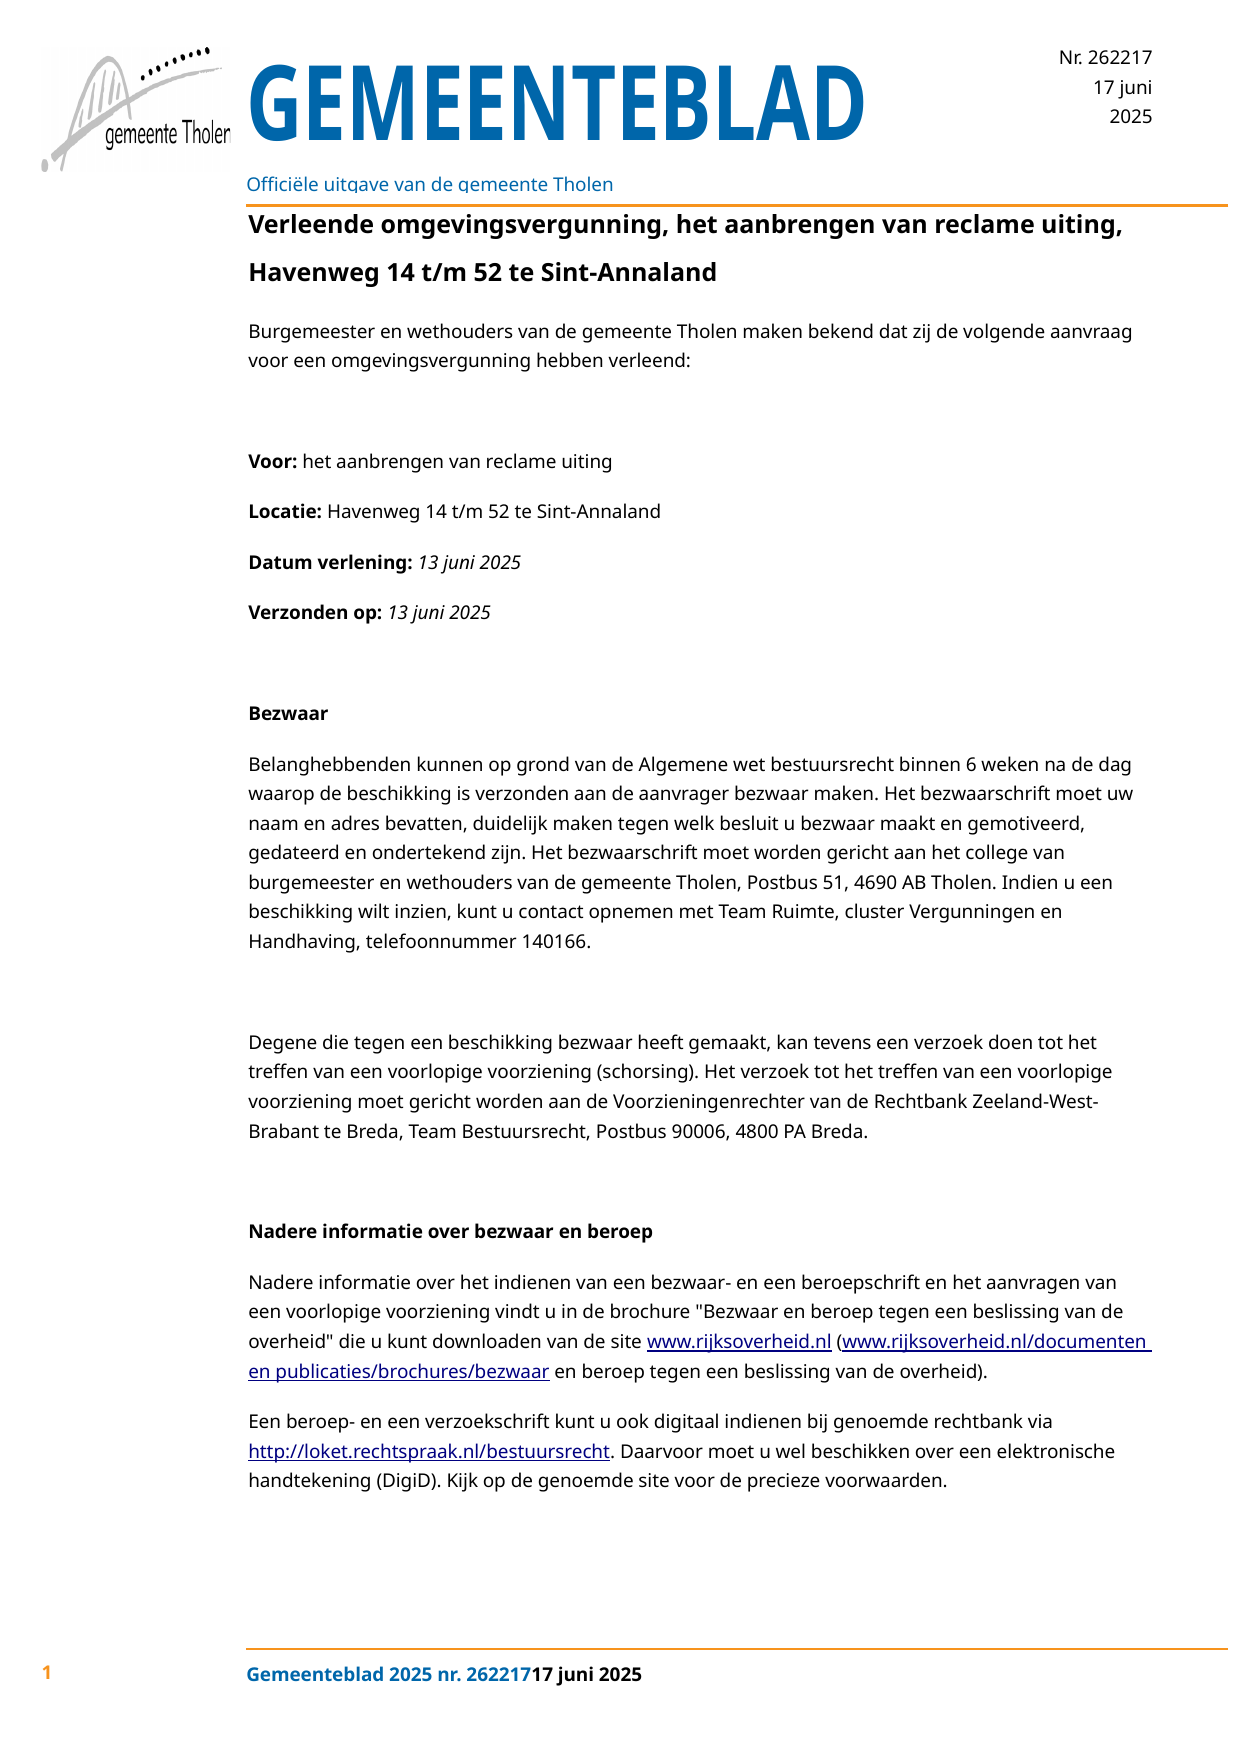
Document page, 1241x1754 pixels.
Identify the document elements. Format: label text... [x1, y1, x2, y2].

text Datum verlening: 13 juni 2025 [248, 549, 1152, 575]
text Locatie: Havenweg 14 t/m 52 te Sint-Annaland [248, 499, 1152, 524]
text Nadere informatie over bezwaar en beroep [248, 1219, 1152, 1244]
text Bezwaar [248, 700, 1152, 726]
text Voor: het aanbrengen van reclame uiting [248, 448, 1152, 474]
text Degene die tegen een beschikking bezwaar heeft gemaakt, kan tevens een verzoek doen tot het treffen van een voorlopige voorziening (schorsing). Het verzoek tot het treffen van een voorlopige voorziening moet gericht worden aan de Voorzieningenrechter van de Rechtbank Zeeland-West-Brabant te Breda, Team Bestuursrecht, Postbus 90006, 4800 PA Breda. [248, 1029, 1152, 1144]
text Burgemeester en wethouders van de gemeente Tholen maken bekend dat zij de volgende aanvraag voor een omgevingsvergunning hebben verleend: [248, 318, 1152, 373]
text Belanghebbenden kunnen op grond van de Algemene wet bestuursrecht binnen 6 weken na de dag waarop de beschikking is verzonden aan de aanvrager bezwaar maken. Het bezwaarschrift moet uw naam en adres bevatten, duidelijk maken tegen welk besluit u bezwaar maakt en gemotiveerd, gedateerd en ondertekend zijn. Het bezwaarschrift moet worden gericht aan het college van burgemeester en wethouders van de gemeente Tholen, Postbus 51, 4690 AB Tholen. Indien u een beschikking wilt inzien, kunt u contact opnemen met Team Ruimte, cluster Vergunningen en Handhaving, telefoonnummer 140166. [248, 751, 1152, 954]
picture [41, 47, 231, 172]
text Nadere informatie over het indienen van een bezwaar- en een beroepschrift en het aanvragen van een voorlopige voorziening vindt u in de brochure "Bezwaar en beroep tegen een beslissing van de overheid" die u kunt downloaden van de site www.rijksoverheid.nl (www.rijksoverheid.nl/documenten en publicaties/brochures/bezwaar en beroep tegen een beslissing van de overheid). [248, 1269, 1152, 1384]
text Een beroep- en een verzoekschrift kunt u ook digitaal indienen bij genoemde rechtbank via http://loket.rechtspraak.nl/bestuursrecht. Daarvoor moet u wel beschikken over een elektronische handtekening (DigiD). Kijk op de genoemde site voor de precieze voorwaarden. [248, 1408, 1152, 1493]
text Verleende omgevingsvergunning, het aanbrengen van reclame uiting, Havenweg 14 t/m 52 te Sint-Annaland [248, 207, 1152, 288]
text Verzonden op: 13 juni 2025 [248, 599, 1152, 625]
